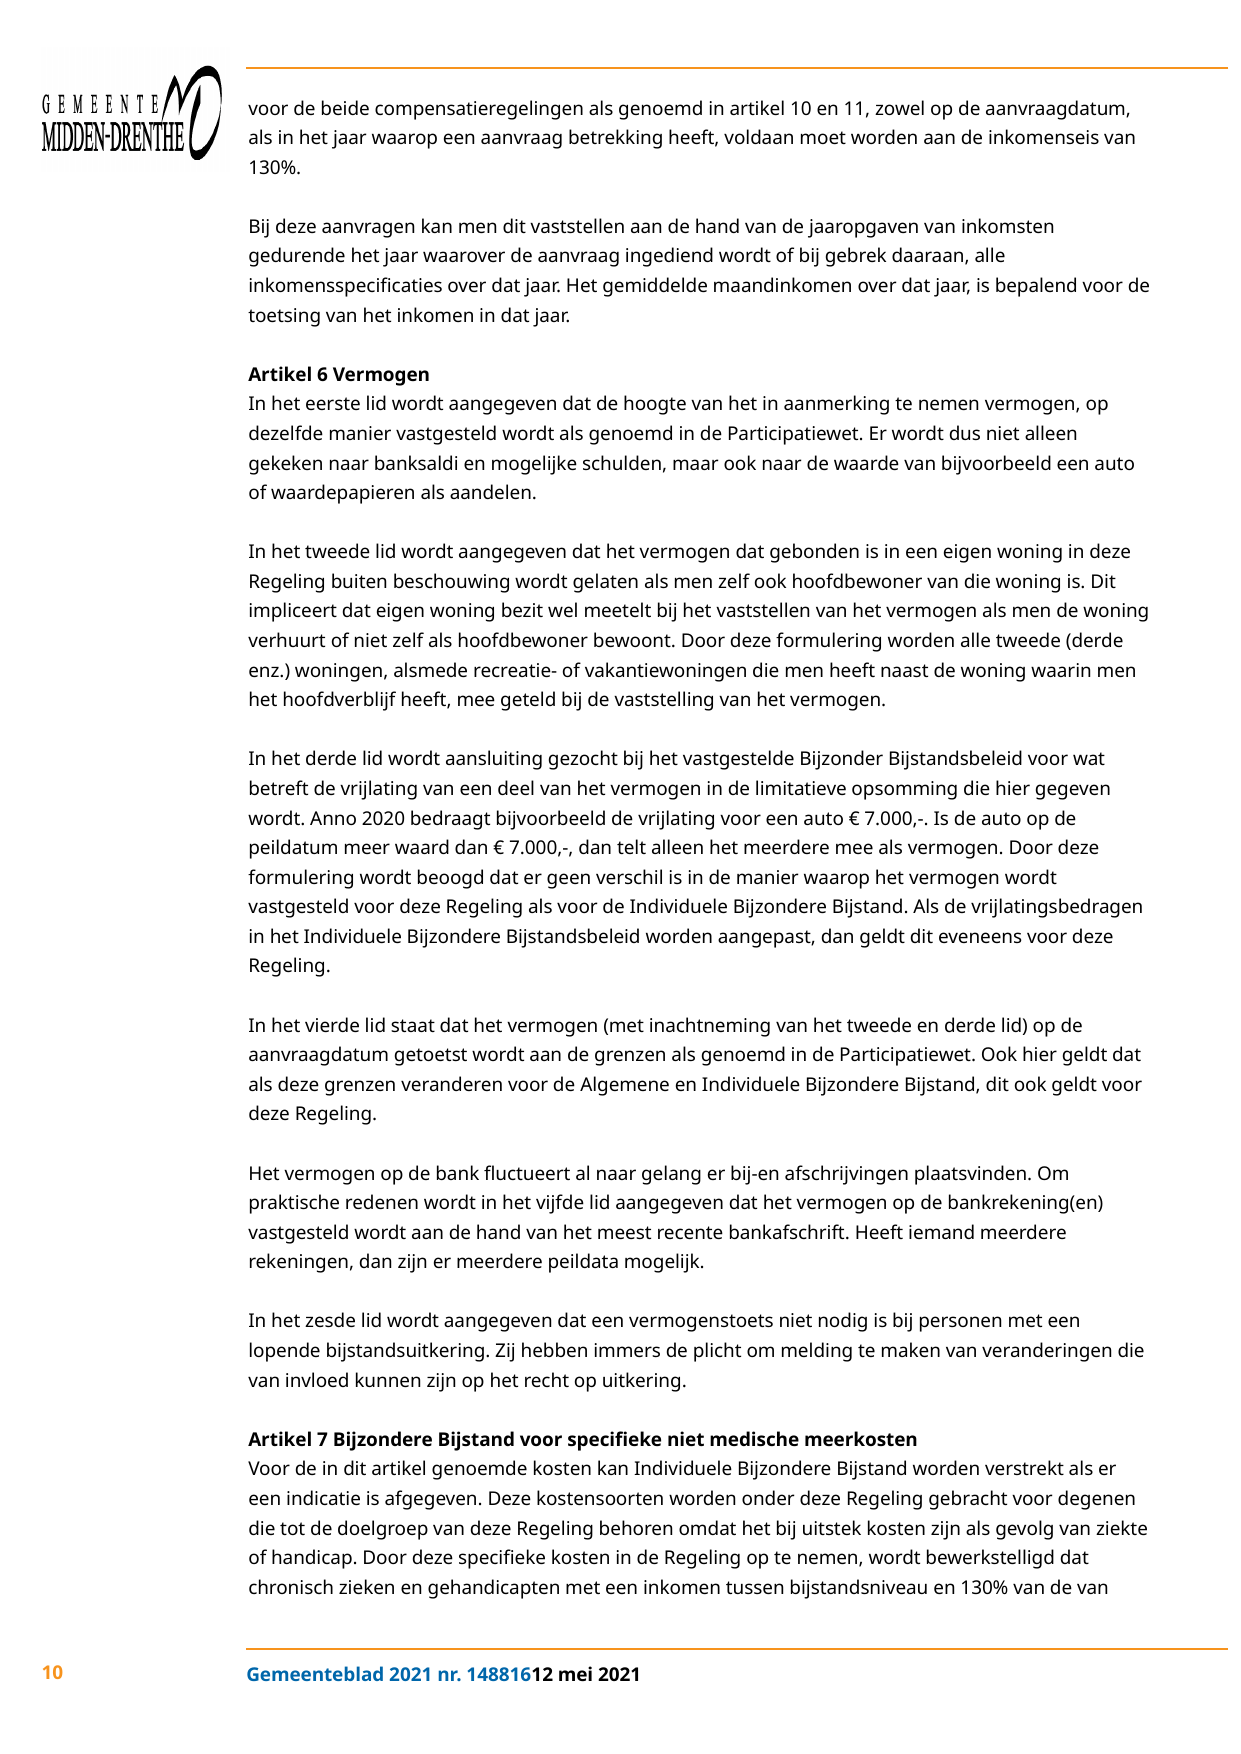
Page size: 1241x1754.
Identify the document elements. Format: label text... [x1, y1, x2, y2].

text voor de beide compensatieregelingen als genoemd in artikel 10 en 11, zowel op de aanvraagdatum, als in het jaar waarop een aanvraag betrekking heeft, voldaan moet worden aan de inkomenseis van 130%. [248, 95, 1152, 180]
text Artikel 6 Vermogen [248, 361, 1152, 387]
text Bij deze aanvragen kan men dit vaststellen aan de hand van de jaaropgaven van inkomsten gedurende het jaar waarover de aanvraag ingediend wordt of bij gebrek daaraan, alle inkomensspecificaties over dat jaar. Het gemiddelde maandinkomen over dat jaar, is bepalend voor de toetsing van het inkomen in dat jaar. [248, 213, 1152, 328]
text Artikel 7 Bijzondere Bijstand voor specifieke niet medische meerkosten [248, 1426, 1152, 1452]
text Voor de in dit artikel genoemde kosten kan Individuele Bijzondere Bijstand worden verstrekt als er een indicatie is afgegeven. Deze kostensoorten worden onder deze Regeling gebracht voor degenen die tot de doelgroep van deze Regeling behoren omdat het bij uitstek kosten zijn als gevolg van ziekte of handicap. Door deze specifieke kosten in de Regeling op te nemen, wordt bewerkstelligd dat chronisch zieken en gehandicapten met een inkomen tussen bijstandsniveau en 130% van de van [248, 1456, 1152, 1600]
text Het vermogen op de bank fluctueert al naar gelang er bij-en afschrijvingen plaatsvinden. Om praktische redenen wordt in het vijfde lid aangegeven dat het vermogen op de bankrekening(en) vastgesteld wordt aan de hand van het meest recente bankafschrift. Heeft iemand meerdere rekeningen, dan zijn er meerdere peildata mogelijk. [248, 1160, 1152, 1274]
picture [41, 47, 231, 172]
text In het zesde lid wordt aangegeven dat een vermogenstoets niet nodig is bij personen met een lopende bijstandsuitkering. Zij hebben immers de plicht om melding te maken van veranderingen die van invloed kunnen zijn op het recht op uitkering. [248, 1308, 1152, 1393]
text In het eerste lid wordt aangegeven dat de hoogte van het in aanmerking te nemen vermogen, op dezelfde manier vastgesteld wordt als genoemd in de Participatiewet. Er wordt dus niet alleen gekeken naar banksaldi en mogelijke schulden, maar ook naar de waarde van bijvoorbeeld een auto of waardepapieren als aandelen. [248, 391, 1152, 505]
text In het tweede lid wordt aangegeven dat het vermogen dat gebonden is in een eigen woning in deze Regeling buiten beschouwing wordt gelaten als men zelf ook hoofdbewoner van die woning is. Dit impliceert dat eigen woning bezit wel meetelt bij het vaststellen van het vermogen als men de woning verhuurt of niet zelf als hoofdbewoner bewoont. Door deze formulering worden alle tweede (derde enz.) woningen, alsmede recreatie- of vakantiewoningen die men heeft naast de woning waarin men het hoofdverblijf heeft, mee geteld bij de vaststelling van het vermogen. [248, 538, 1152, 712]
text In het derde lid wordt aansluiting gezocht bij het vastgestelde Bijzonder Bijstandsbeleid voor wat betreft de vrijlating van een deel van het vermogen in de limitatieve opsomming die hier gegeven wordt. Anno 2020 bedraagt bijvoorbeeld de vrijlating voor een auto € 7.000,-. Is de auto op de peildatum meer waard dan € 7.000,-, dan telt alleen het meerdere mee als vermogen. Door deze formulering wordt beoogd dat er geen verschil is in de manier waarop het vermogen wordt vastgesteld voor deze Regeling als voor de Individuele Bijzondere Bijstand. Als de vrijlatingsbedragen in het Individuele Bijzondere Bijstandsbeleid worden aangepast, dan geldt dit eveneens voor deze Regeling. [248, 746, 1152, 978]
text In het vierde lid staat dat het vermogen (met inachtneming van het tweede en derde lid) op de aanvraagdatum getoetst wordt aan de grenzen als genoemd in de Participatiewet. Ook hier geldt dat als deze grenzen veranderen voor de Algemene en Individuele Bijzondere Bijstand, dit ook geldt voor deze Regeling. [248, 1012, 1152, 1126]
